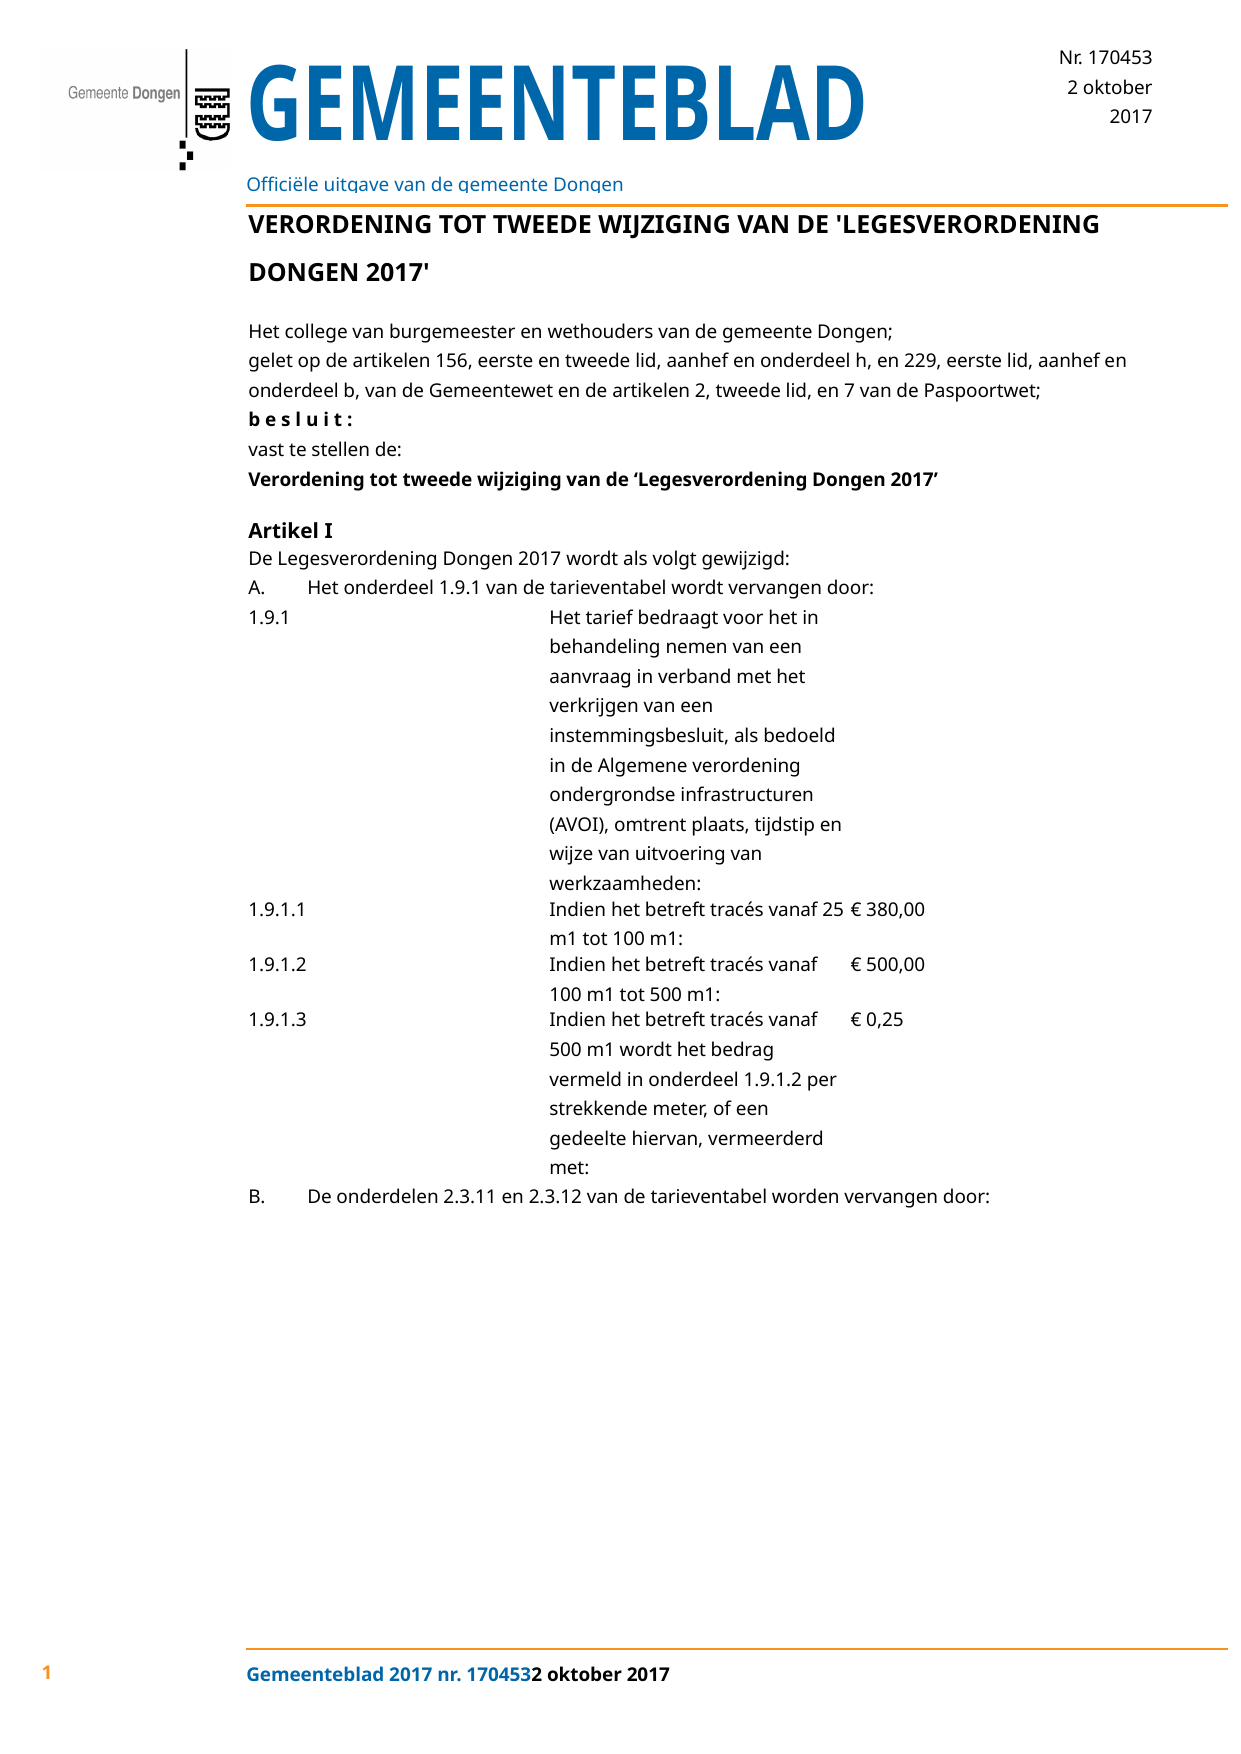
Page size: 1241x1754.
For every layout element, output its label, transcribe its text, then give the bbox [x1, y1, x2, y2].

text Verordening tot tweede wijziging van de ‘Legesverordening Dongen 2017’ [248, 466, 1152, 492]
table_header Het tarief bedraagt voor het in behandeling nemen van een aanvraag in verband met het verkrijgen van een instemmingsbesluit, als bedoeld in de Algemene verordening ondergrondse infrastructuren (AVOI), omtrent plaats, tijdstip en wijze van uitvoering van werkzaamheden: [549, 604, 850, 896]
table_cell € 0,25 [850, 1007, 1152, 1180]
text VERORDENING TOT TWEEDE WIJZIGING VAN DE 'LEGESVERORDENING DONGEN 2017' [248, 207, 1152, 288]
text vast te stellen de: [248, 436, 1152, 462]
table_cell Indien het betreft tracés vanaf 100 m1 tot 500 m1: [549, 951, 850, 1007]
picture [41, 47, 231, 172]
table_cell € 380,00 [850, 896, 1152, 951]
text Artikel I [248, 516, 1152, 545]
text gelet op de artikelen 156, eerste en tweede lid, aanhef en onderdeel h, en 229, eerste lid, aanhef en onderdeel b, van de Gemeentewet en de artikelen 2, tweede lid, en 7 van de Paspoortwet; [248, 347, 1152, 403]
list Het onderdeel 1.9.1 van de tarieventabel wordt vervangen door: [248, 574, 1152, 600]
table_header [850, 604, 1152, 896]
table_cell Indien het betreft tracés vanaf 25 m1 tot 100 m1: [549, 896, 850, 951]
table_cell € 500,00 [850, 951, 1152, 1007]
table_cell 1.9.1.2 [248, 951, 549, 1007]
text Het college van burgemeester en wethouders van de gemeente Dongen; [248, 318, 1152, 344]
table_cell 1.9.1.1 [248, 896, 549, 951]
text De Legesverordening Dongen 2017 wordt als volgt gewijzigd: [248, 545, 1152, 570]
text b e s l u i t : [248, 407, 1152, 432]
table_cell Indien het betreft tracés vanaf 500 m1 wordt het bedrag vermeld in onderdeel 1.9.1.2 per strekkende meter, of een gedeelte hiervan, vermeerderd met: [549, 1007, 850, 1180]
list De onderdelen 2.3.11 en 2.3.12 van de tarieventabel worden vervangen door: [248, 1183, 1152, 1209]
table_header 1.9.1 [248, 604, 549, 896]
table_cell 1.9.1.3 [248, 1007, 549, 1180]
